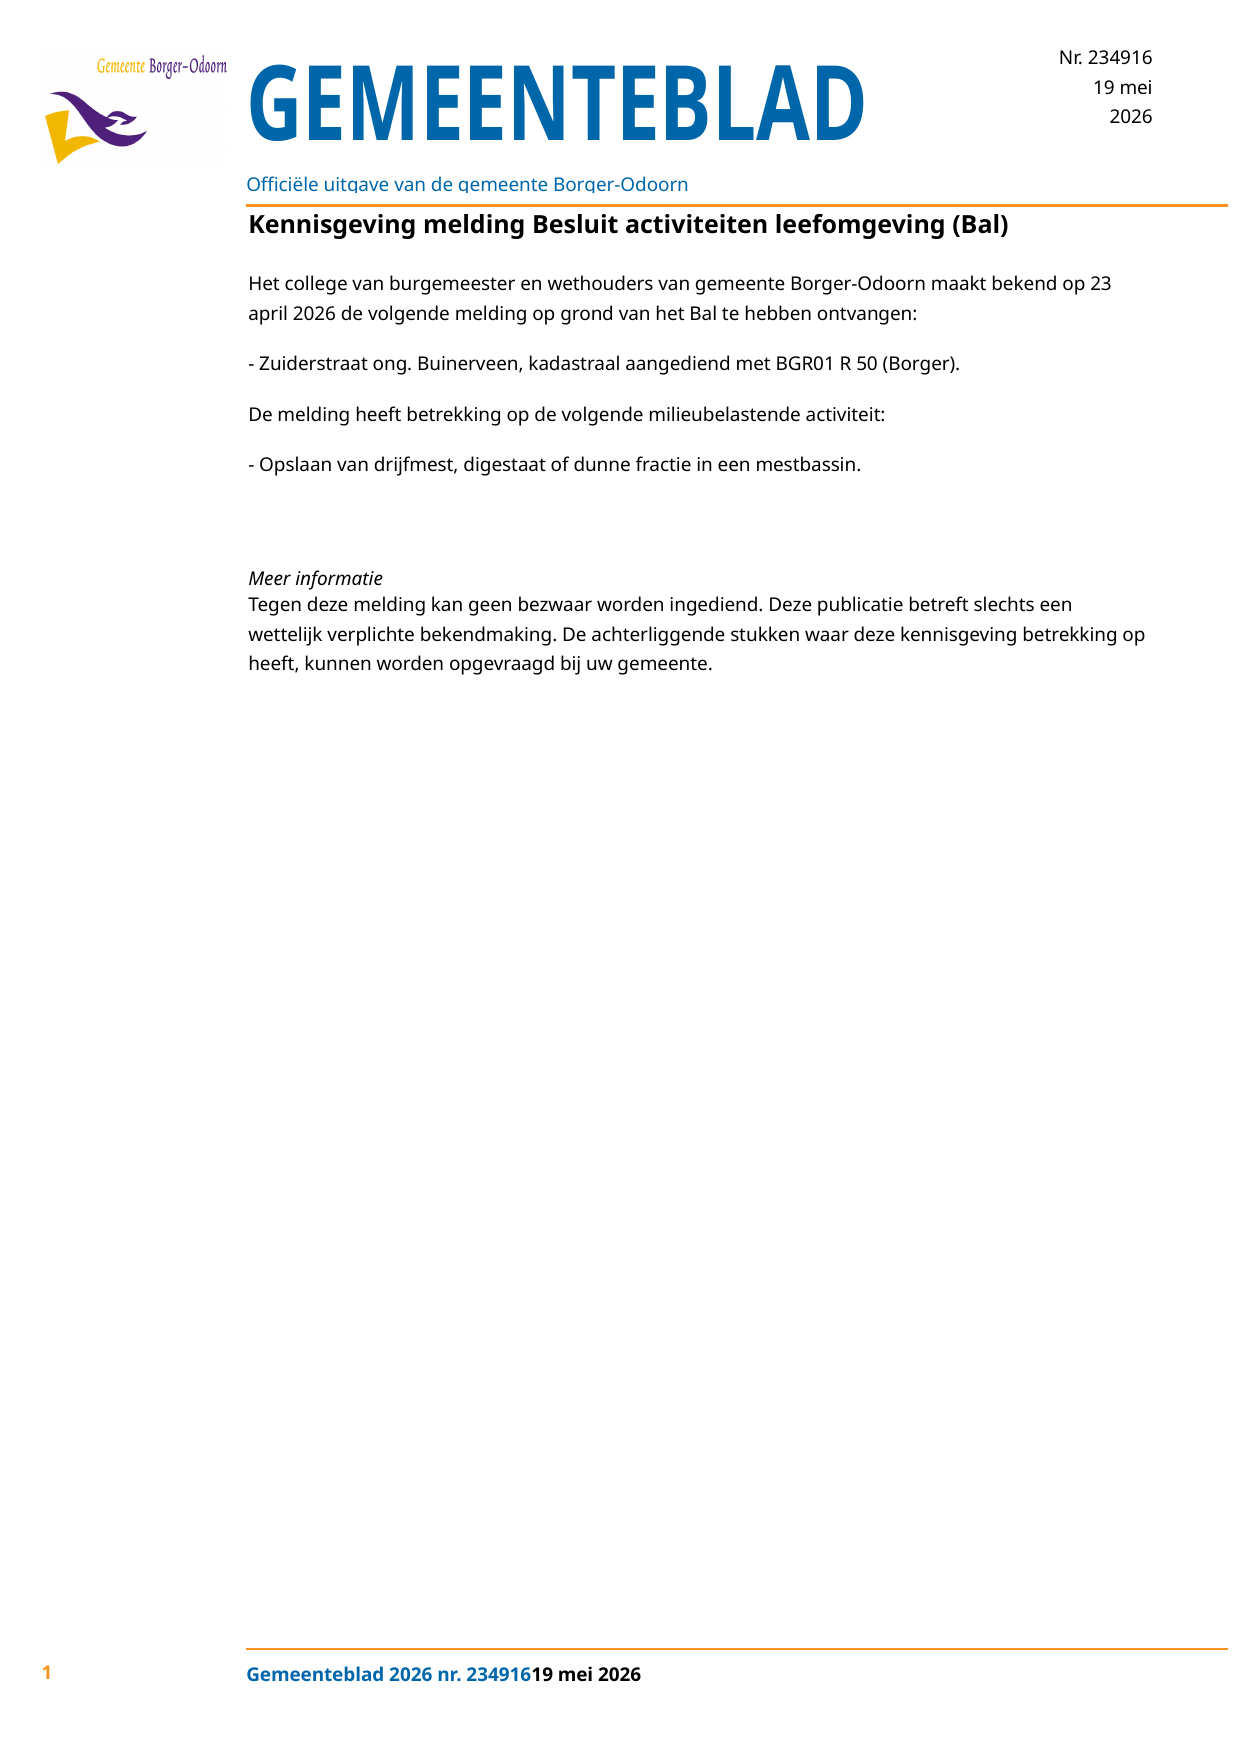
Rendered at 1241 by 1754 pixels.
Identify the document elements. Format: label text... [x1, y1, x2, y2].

text - Zuiderstraat ong. Buinerveen, kadastraal aangediend met BGR01 R 50 (Borger). [248, 350, 1152, 376]
text Het college van burgemeester en wethouders van gemeente Borger-Odoorn maakt bekend op 23 april 2026 de volgende melding op grond van het Bal te hebben ontvangen: [248, 270, 1152, 326]
text De melding heeft betrekking op de volgende milieubelastende activiteit: [248, 401, 1152, 426]
text - Opslaan van drijfmest, digestaat of dunne fractie in een mestbassin. [248, 451, 1152, 477]
picture [41, 47, 231, 172]
text Kennisgeving melding Besluit activiteiten leefomgeving (Bal) [248, 207, 1152, 241]
text Meer informatie [248, 566, 1152, 591]
text Tegen deze melding kan geen bezwaar worden ingediend. Deze publicatie betreft slechts een wettelijk verplichte bekendmaking. De achterliggende stukken waar deze kennisgeving betrekking op heeft, kunnen worden opgevraagd bij uw gemeente. [248, 591, 1152, 676]
